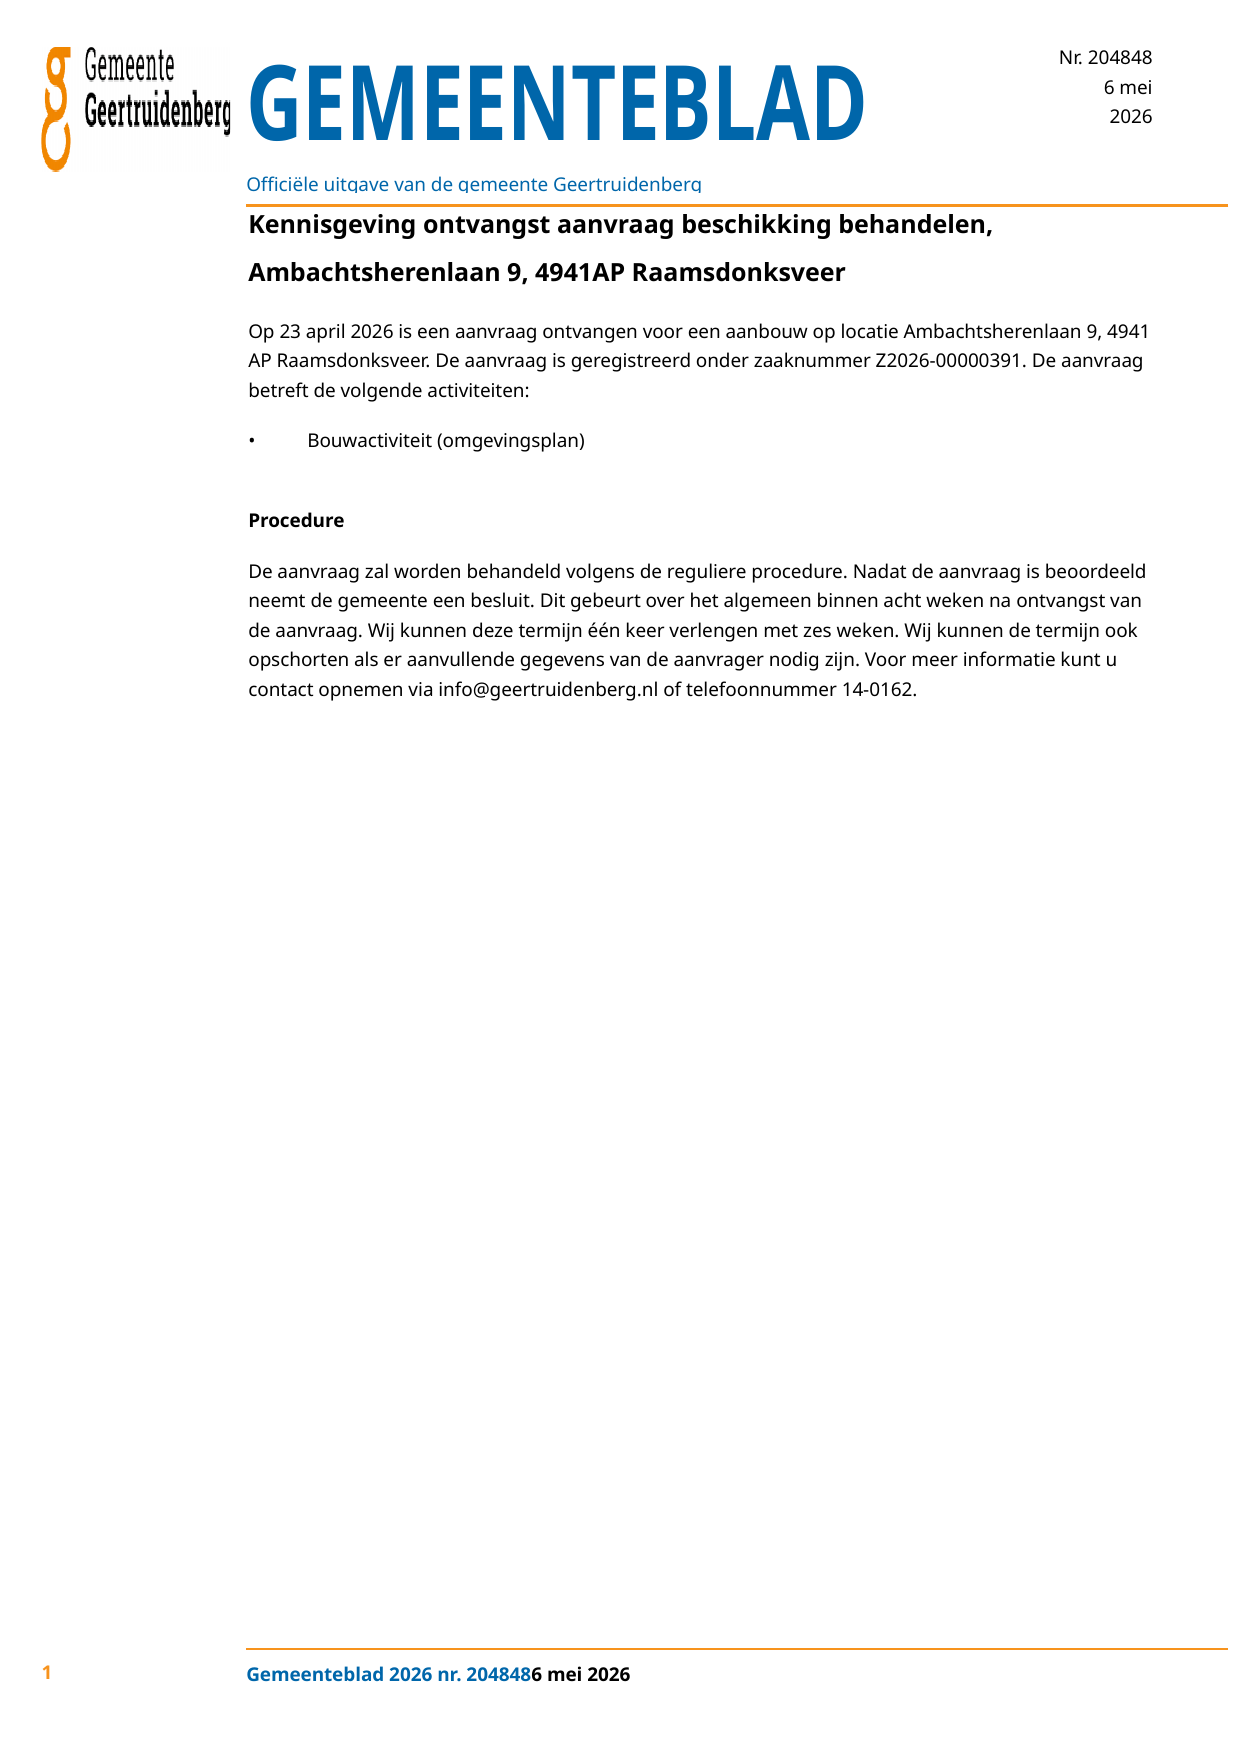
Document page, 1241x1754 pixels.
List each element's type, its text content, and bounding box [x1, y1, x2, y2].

text Op 23 april 2026 is een aanvraag ontvangen voor een aanbouw op locatie Ambachtsherenlaan 9, 4941 AP Raamsdonksveer. De aanvraag is geregistreerd onder zaaknummer Z2026-00000391. De aanvraag betreft de volgende activiteiten: [248, 318, 1152, 403]
picture [41, 47, 231, 172]
list Bouwactiviteit (omgevingsplan) [248, 427, 1152, 453]
text De aanvraag zal worden behandeld volgens de reguliere procedure. Nadat de aanvraag is beoordeeld neemt de gemeente een besluit. Dit gebeurt over het algemeen binnen acht weken na ontvangst van de aanvraag. Wij kunnen deze termijn één keer verlengen met zes weken. Wij kunnen de termijn ook opschorten als er aanvullende gegevens van de aanvrager nodig zijn. Voor meer informatie kunt u contact opnemen via info@geertruidenberg.nl of telefoonnummer 14-0162. [248, 558, 1152, 702]
text Kennisgeving ontvangst aanvraag beschikking behandelen, Ambachtsherenlaan 9, 4941AP Raamsdonksveer [248, 207, 1152, 288]
text Procedure [248, 507, 1152, 533]
